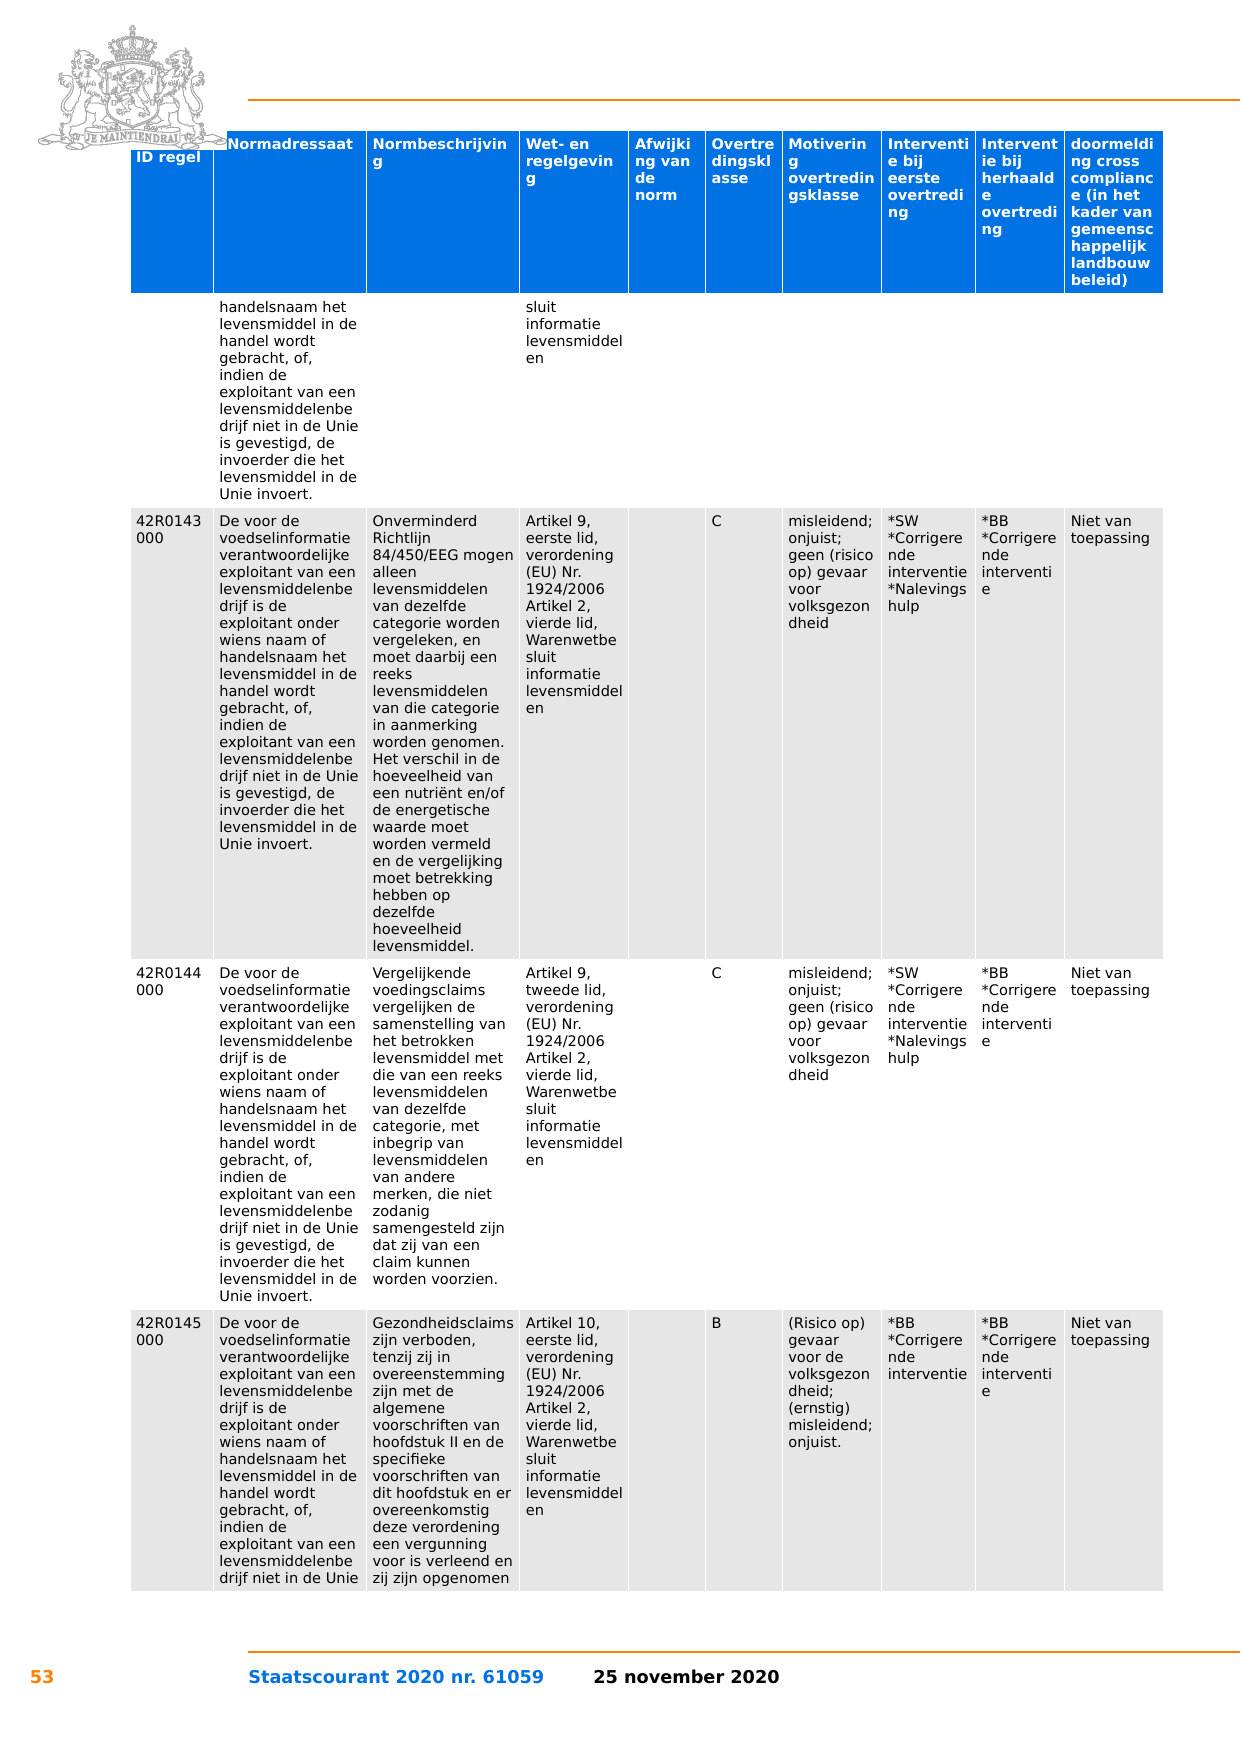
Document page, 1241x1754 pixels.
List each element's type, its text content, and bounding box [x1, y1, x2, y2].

table_header ID regel [131, 150, 213, 293]
picture [38, 25, 227, 150]
table_cell 42R0144000 [131, 960, 213, 1309]
table_header Normbeschrijving [367, 131, 519, 293]
table_cell *SW *Corrigerende interventie *Nalevingshulp [882, 508, 975, 959]
table_cell [629, 508, 705, 959]
table_cell Niet van toepassing [1065, 960, 1163, 1309]
table_cell [629, 294, 705, 507]
table_cell 42R0143000 [131, 508, 213, 959]
table_cell *BB *Corrigerende interventie [976, 960, 1064, 1309]
table_cell [131, 294, 213, 507]
table_cell B [706, 1310, 782, 1591]
table_cell misleidend; onjuist; geen (risico op) gevaar voor volksgezondheid [783, 960, 881, 1309]
table_cell De voor de voedselinformatie verantwoordelijke exploitant van een levensmiddelenbedrijf is de exploitant onder wiens naam of handelsnaam het levensmiddel in de handel wordt gebracht, of, indien de exploitant van een levensmiddelenbedrijf niet in de Unie is gevestigd, de invoerder die het levensmiddel in de Unie invoert. [214, 508, 366, 959]
table_cell C [706, 960, 782, 1309]
table_header Interventie bij herhaalde overtreding [976, 131, 1064, 293]
table_cell [976, 294, 1064, 507]
table_header Motivering overtredingsklasse [783, 131, 881, 293]
table_header Wet- en regelgeving [520, 131, 628, 293]
table_cell De voor de voedselinformatie verantwoordelijke exploitant van een levensmiddelenbedrijf is de exploitant onder wiens naam of handelsnaam het levensmiddel in de handel wordt gebracht, of, indien de exploitant van een levensmiddelenbedrijf niet in de Unie is gevestigd, de invoerder die het levensmiddel in de Unie invoert. [214, 960, 366, 1309]
table_header Interventie bij eerste overtreding [882, 131, 975, 293]
table_header doormelding cross compliance (in het kader van gemeenschappelijk landbouwbeleid) [1065, 131, 1163, 293]
table_cell Onverminderd Richtlijn 84/450/EEG mogen alleen levensmiddelen van dezelfde categorie worden vergeleken, en moet daarbij een reeks levensmiddelen van die categorie in aanmerking worden genomen. Het verschil in de hoeveelheid van een nutriënt en/of de energetische waarde moet worden vermeld en de vergelijking moet betrekking hebben op dezelfde hoeveelheid levensmiddel. [367, 508, 519, 959]
table_cell 42R0145000 [131, 1310, 213, 1591]
table_cell handelsnaam het levensmiddel in de handel wordt gebracht, of, indien de exploitant van een levensmiddelenbedrijf niet in de Unie is gevestigd, de invoerder die het levensmiddel in de Unie invoert. [214, 294, 366, 507]
table_cell [629, 960, 705, 1309]
table_cell *BB *Corrigerende interventie [976, 508, 1064, 959]
table_cell [367, 294, 519, 507]
table_cell Artikel 9, tweede lid, verordening (EU) Nr. 1924/2006 Artikel 2, vierde lid, Warenwetbesluit informatie levensmiddelen [520, 960, 628, 1309]
table_cell *BB *Corrigerende interventie [882, 1310, 975, 1591]
table_cell [882, 294, 975, 507]
table_cell *BB *Corrigerende interventie [976, 1310, 1064, 1591]
table_cell [1065, 294, 1163, 507]
table_header Normadressaat [214, 131, 366, 293]
table_cell [783, 294, 881, 507]
table_cell misleidend; onjuist; geen (risico op) gevaar voor volksgezondheid [783, 508, 881, 959]
table_cell (Risico op) gevaar voor de volksgezondheid; (ernstig) misleidend; onjuist. [783, 1310, 881, 1591]
table_cell De voor de voedselinformatie verantwoordelijke exploitant van een levensmiddelenbedrijf is de exploitant onder wiens naam of handelsnaam het levensmiddel in de handel wordt gebracht, of, indien de exploitant van een levensmiddelenbedrijf niet in de Unie [214, 1310, 366, 1591]
table_cell *SW *Corrigerende interventie *Nalevingshulp [882, 960, 975, 1309]
table_cell [629, 1310, 705, 1591]
table_cell Niet van toepassing [1065, 1310, 1163, 1591]
table_cell Vergelijkende voedingsclaims vergelijken de samenstelling van het betrokken levensmiddel met die van een reeks levensmiddelen van dezelfde categorie, met inbegrip van levensmiddelen van andere merken, die niet zodanig samengesteld zijn dat zij van een claim kunnen worden voorzien. [367, 960, 519, 1309]
table_cell Artikel 9, eerste lid, verordening (EU) Nr. 1924/2006 Artikel 2, vierde lid, Warenwetbesluit informatie levensmiddelen [520, 508, 628, 959]
table_cell Artikel 10, eerste lid, verordening (EU) Nr. 1924/2006 Artikel 2, vierde lid, Warenwetbesluit informatie levensmiddelen [520, 1310, 628, 1591]
table_cell C [706, 508, 782, 959]
table_cell Niet van toepassing [1065, 508, 1163, 959]
table_cell sluit informatie levensmiddelen [520, 294, 628, 507]
table_cell Gezondheidsclaims zijn verboden, tenzij zij in overeenstemming zijn met de algemene voorschriften van hoofdstuk II en de specifieke voorschriften van dit hoofdstuk en er overeenkomstig deze verordening een vergunning voor is verleend en zij zijn opgenomen [367, 1310, 519, 1591]
table_header Overtredingsklasse [706, 131, 782, 293]
table_cell [706, 294, 782, 507]
table_header Afwijking van de norm [629, 131, 705, 293]
